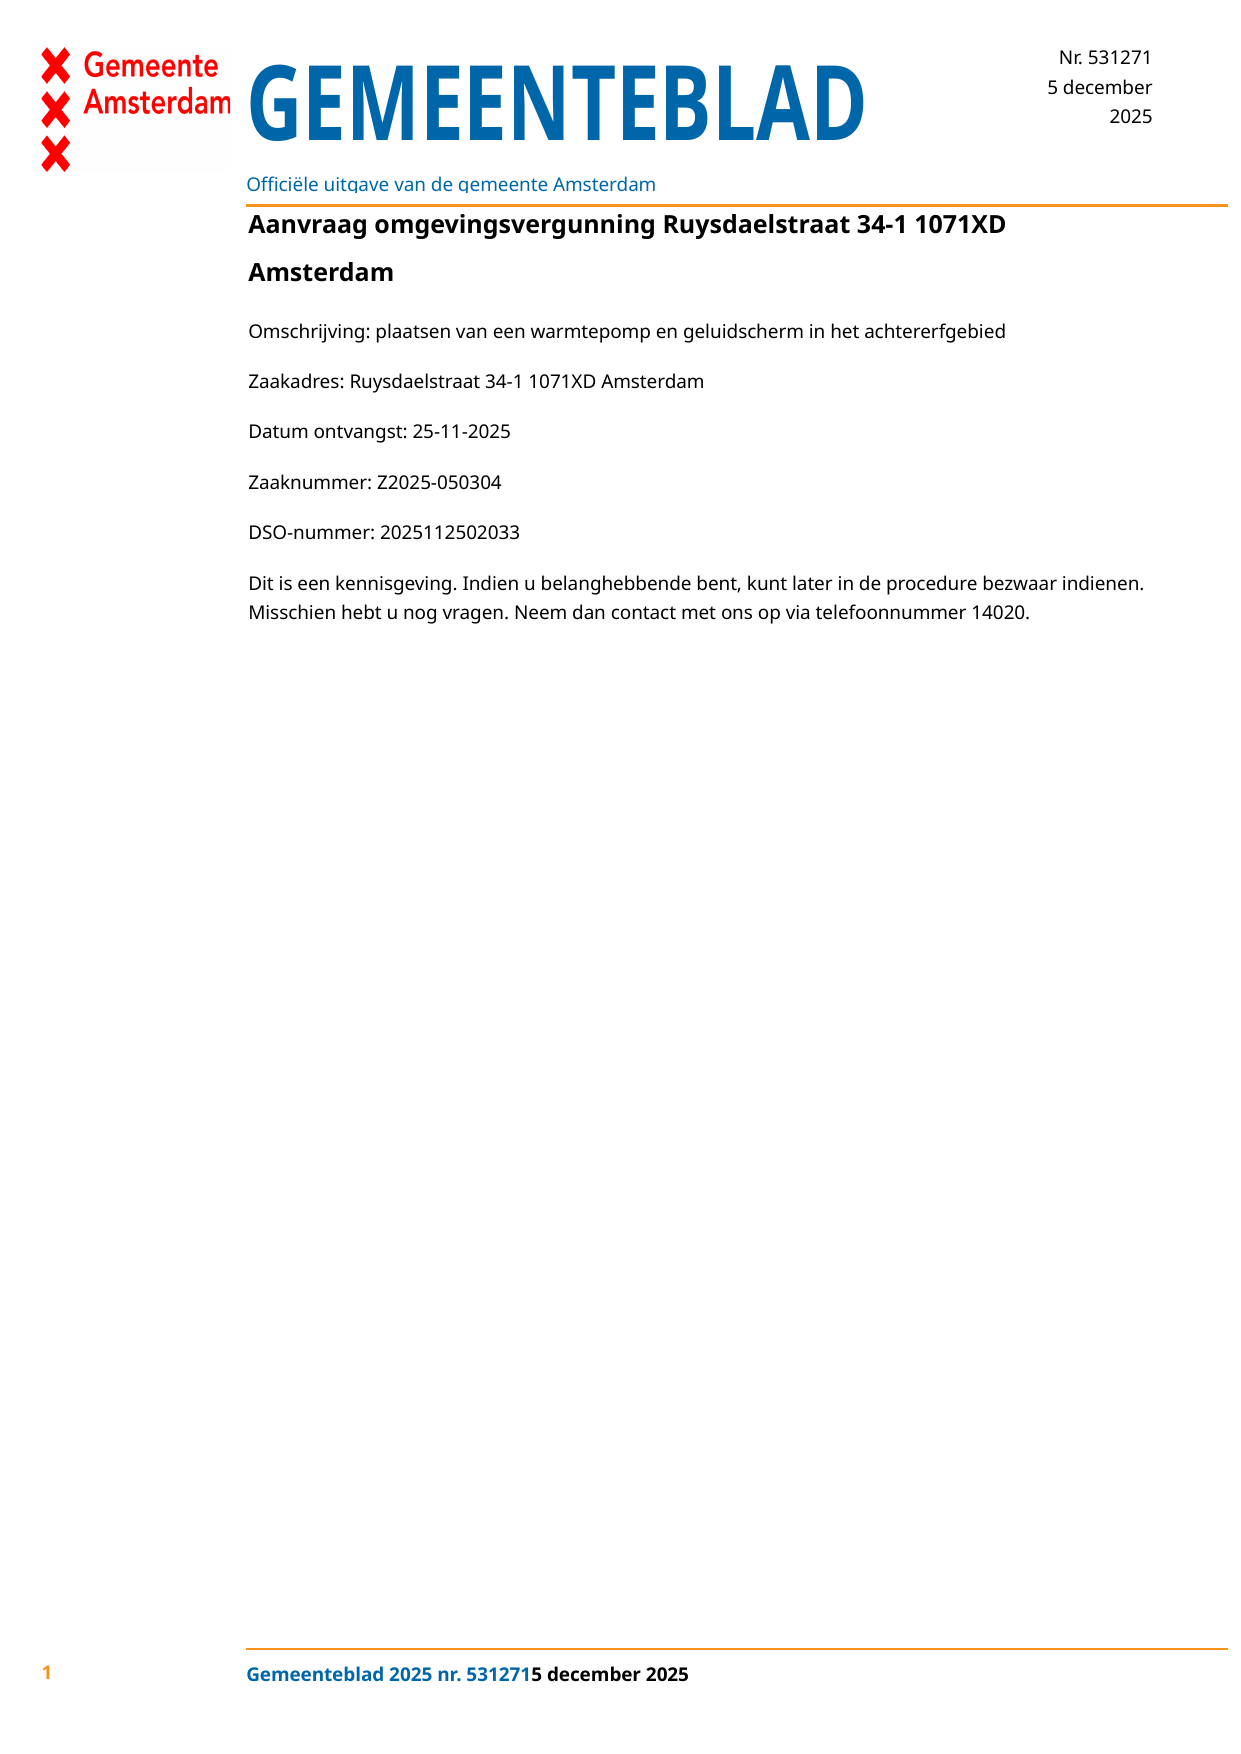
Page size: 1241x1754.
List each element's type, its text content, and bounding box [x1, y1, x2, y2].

text Dit is een kennisgeving. Indien u belanghebbende bent, kunt later in de procedure bezwaar indienen. Misschien hebt u nog vragen. Neem dan contact met ons op via telefoonnummer 14020. [248, 570, 1152, 625]
text Zaakadres: Ruysdaelstraat 34-1 1071XD Amsterdam [248, 368, 1152, 394]
picture [41, 47, 231, 172]
text Datum ontvangst: 25-11-2025 [248, 419, 1152, 444]
text Zaaknummer: Z2025-050304 [248, 469, 1152, 495]
text Aanvraag omgevingsvergunning Ruysdaelstraat 34-1 1071XD Amsterdam [248, 207, 1152, 288]
text DSO-nummer: 2025112502033 [248, 519, 1152, 545]
text Omschrijving: plaatsen van een warmtepomp en geluidscherm in het achtererfgebied [248, 318, 1152, 344]
